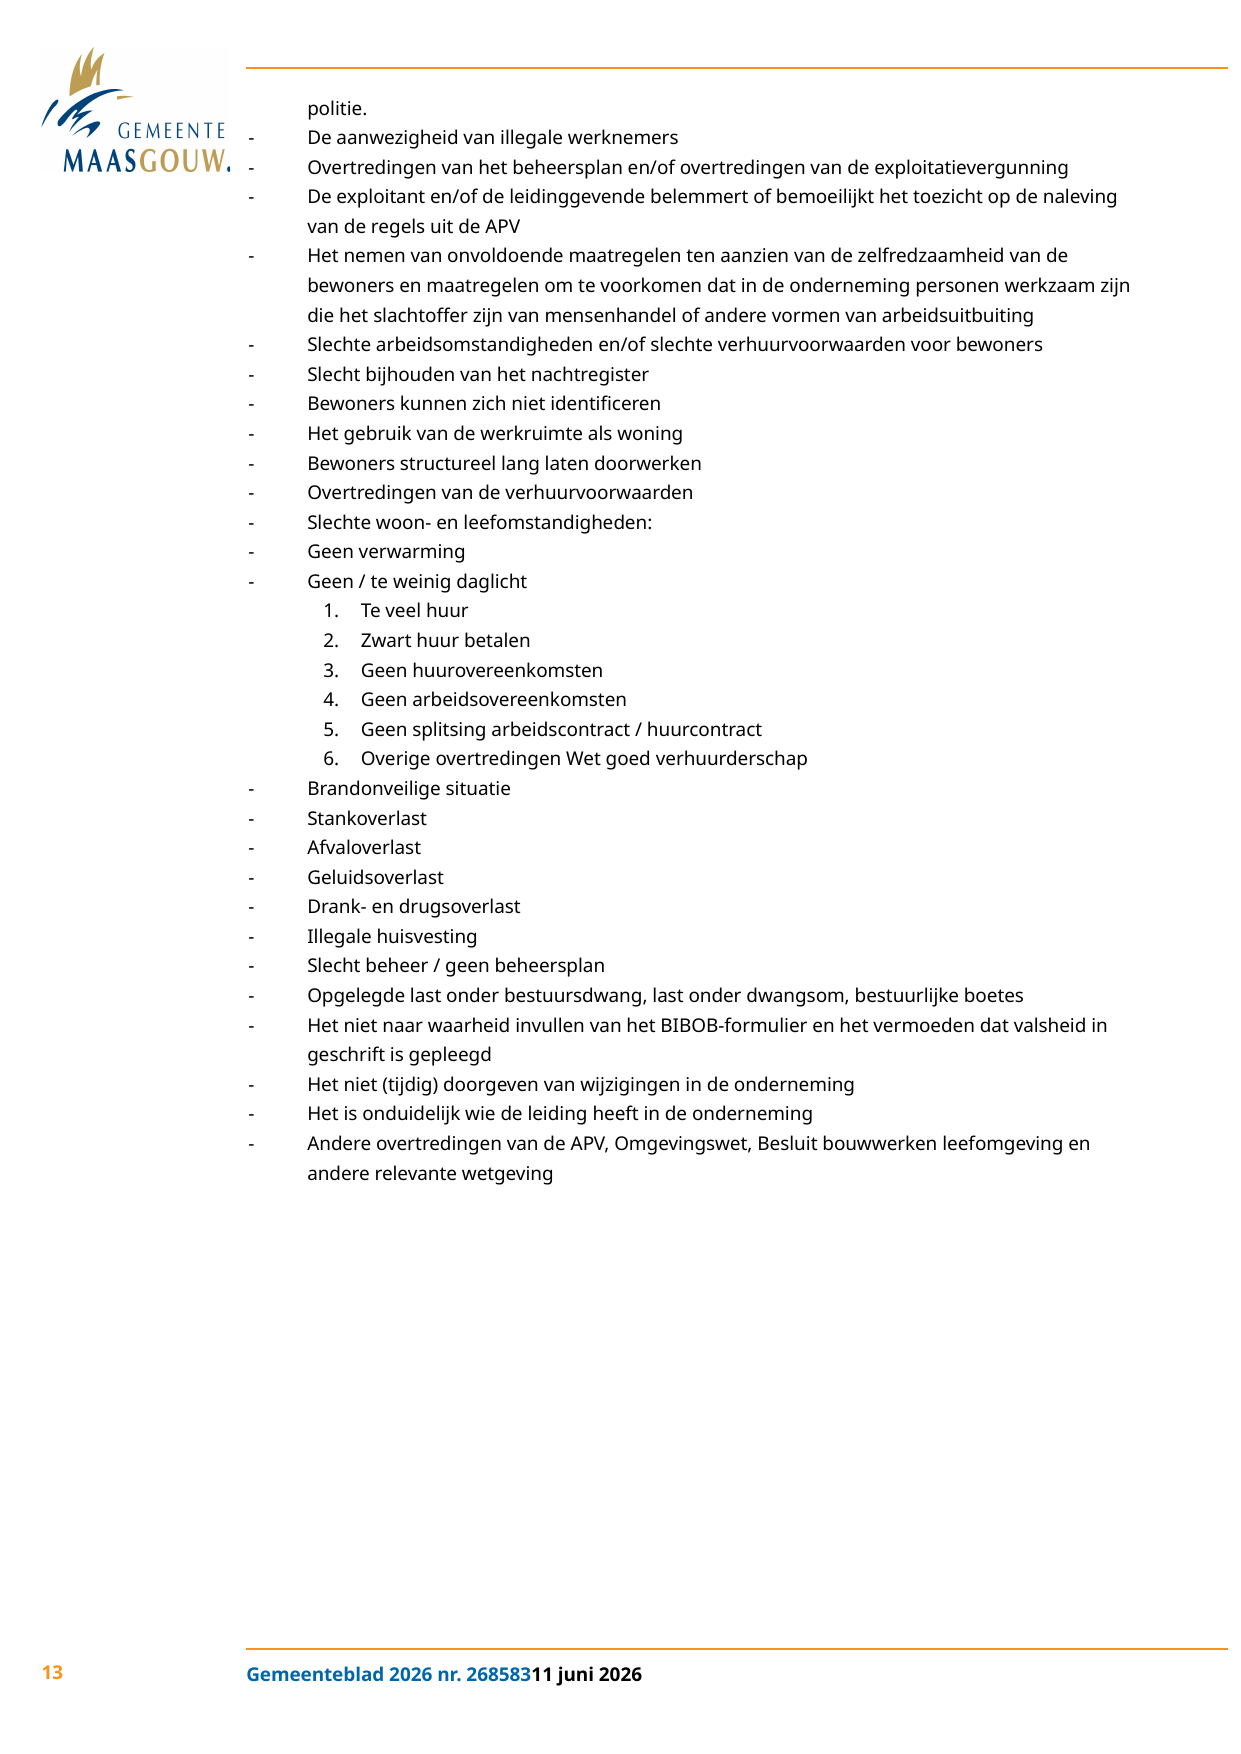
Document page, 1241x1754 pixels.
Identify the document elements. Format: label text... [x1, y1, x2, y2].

list Overige overtredingen Wet goed verhuurderschap [323, 746, 1152, 771]
list politie. [248, 95, 1152, 121]
list Het gebruik van de werkruimte als woning [248, 420, 1152, 446]
list Illegale huisvesting [248, 923, 1152, 949]
list Zwart huur betalen [323, 627, 1152, 653]
picture [41, 47, 231, 172]
list De exploitant en/of de leidinggevende belemmert of bemoeilijkt het toezicht op de naleving van de regels uit de APV [248, 183, 1152, 239]
list Andere overtredingen van de APV, Omgevingswet, Besluit bouwwerken leefomgeving en andere relevante wetgeving [248, 1130, 1152, 1186]
list Slechte arbeidsomstandigheden en/of slechte verhuurvoorwaarden voor bewoners [248, 331, 1152, 357]
list Stankoverlast [248, 805, 1152, 831]
list Geen arbeidsovereenkomsten [323, 686, 1152, 712]
list Bewoners kunnen zich niet identificeren [248, 391, 1152, 416]
list Slecht beheer / geen beheersplan [248, 953, 1152, 978]
list Drank- en drugsoverlast [248, 893, 1152, 919]
list Bewoners structureel lang laten doorwerken [248, 450, 1152, 476]
list Opgelegde last onder bestuursdwang, last onder dwangsom, bestuurlijke boetes [248, 982, 1152, 1008]
list Het niet (tijdig) doorgeven van wijzigingen in de onderneming [248, 1071, 1152, 1097]
list Overtredingen van het beheersplan en/of overtredingen van de exploitatievergunning [248, 154, 1152, 180]
list Afvaloverlast [248, 834, 1152, 860]
list Geluidsoverlast [248, 864, 1152, 890]
list Het niet naar waarheid invullen van het BIBOB-formulier en het vermoeden dat valsheid in geschrift is gepleegd [248, 1012, 1152, 1067]
list Geen verwarming [248, 538, 1152, 564]
list Geen huurovereenkomsten [323, 657, 1152, 683]
list Het nemen van onvoldoende maatregelen ten aanzien van de zelfredzaamheid van de bewoners en maatregelen om te voorkomen dat in de onderneming personen werkzaam zijn die het slachtoffer zijn van mensenhandel of andere vormen van arbeidsuitbuiting [248, 243, 1152, 328]
list Geen splitsing arbeidscontract / huurcontract [323, 716, 1152, 742]
list Geen / te weinig daglicht [248, 568, 1152, 594]
list Brandonveilige situatie [248, 775, 1152, 801]
list Te veel huur [323, 598, 1152, 623]
list De aanwezigheid van illegale werknemers [248, 124, 1152, 150]
list Slecht bijhouden van het nachtregister [248, 361, 1152, 387]
list Slechte woon- en leefomstandigheden: [248, 509, 1152, 535]
list Overtredingen van de verhuurvoorwaarden [248, 479, 1152, 505]
list Het is onduidelijk wie de leiding heeft in de onderneming [248, 1101, 1152, 1126]
